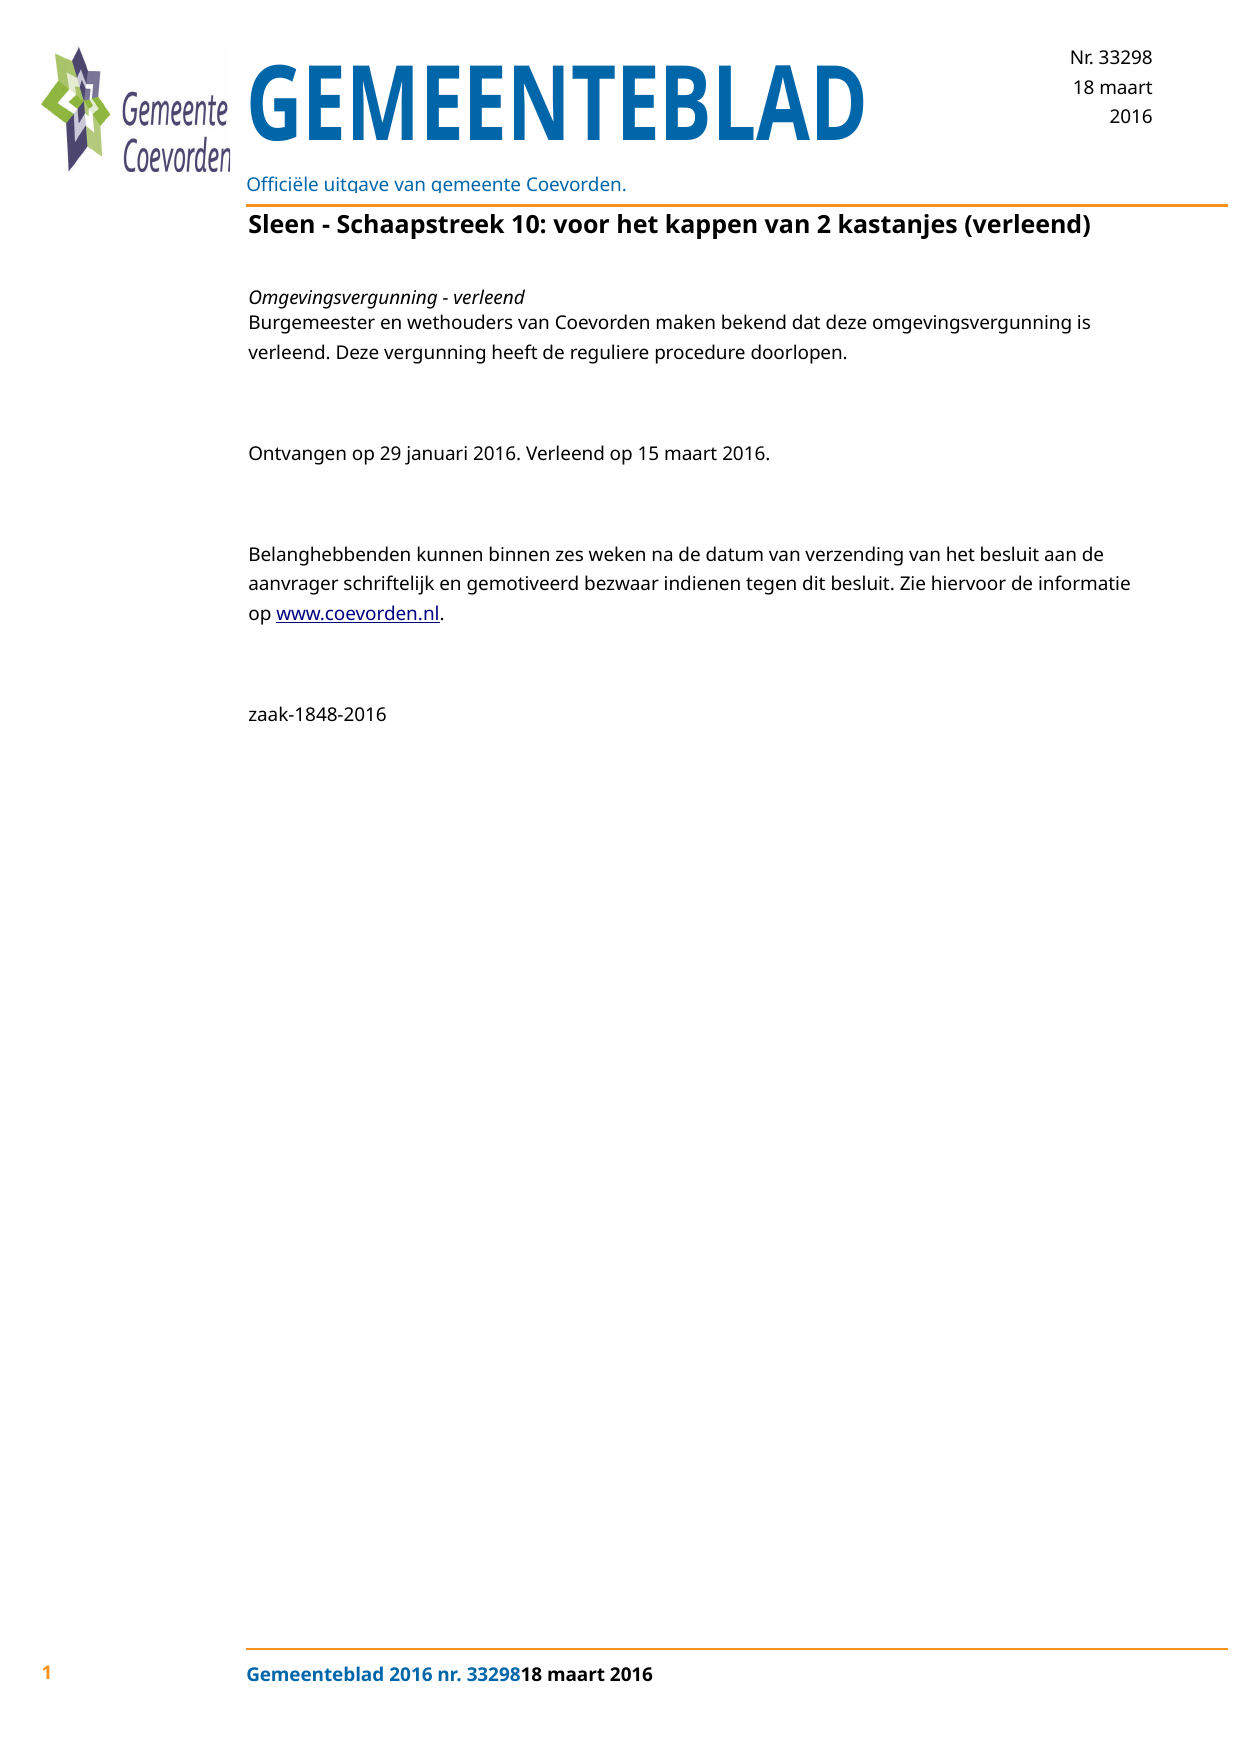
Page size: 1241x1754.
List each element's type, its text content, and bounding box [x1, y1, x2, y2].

text Omgevingsvergunning - verleend [248, 284, 1152, 309]
text Ontvangen op 29 januari 2016. Verleend op 15 maart 2016. [248, 440, 1152, 466]
text zaak-1848-2016 [248, 701, 1152, 727]
text Burgemeester en wethouders van Coevorden maken bekend dat deze omgevingsvergunning is verleend. Deze vergunning heeft de reguliere procedure doorlopen. [248, 309, 1152, 365]
text Belanghebbenden kunnen binnen zes weken na de datum van verzending van het besluit aan de aanvrager schriftelijk en gemotiveerd bezwaar indienen tegen dit besluit. Zie hiervoor de informatie op www.coevorden.nl. [248, 541, 1152, 626]
text Sleen - Schaapstreek 10: voor het kappen van 2 kastanjes (verleend) [248, 207, 1152, 241]
picture [41, 47, 231, 172]
